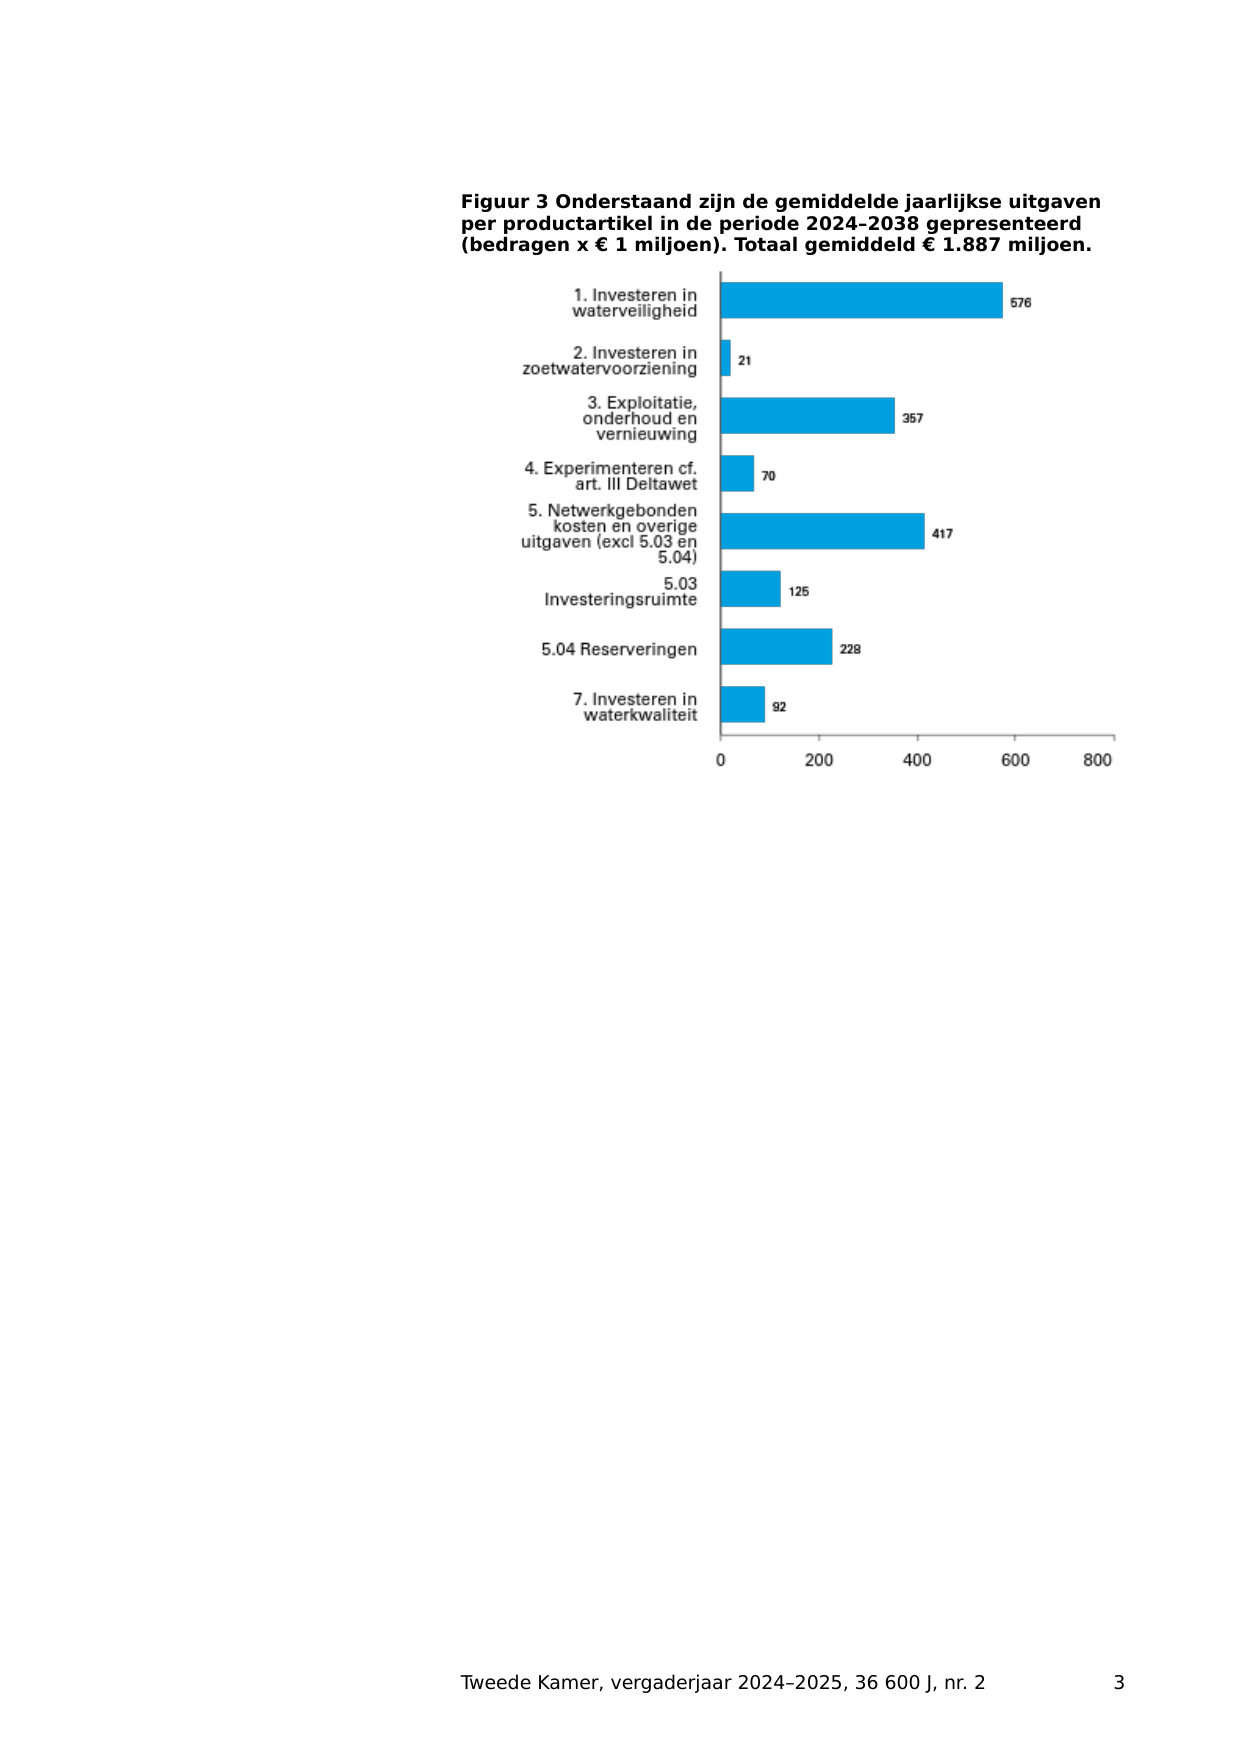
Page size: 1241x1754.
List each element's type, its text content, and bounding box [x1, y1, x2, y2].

title Figuur 3 Onderstaand zijn de gemiddelde jaarlijkse uitgaven per productartikel in de periode 2024–2038 gepresenteerd (bedragen x € 1 miljoen). Totaal gemiddeld € 1.887 miljoen. [461, 191, 1125, 256]
